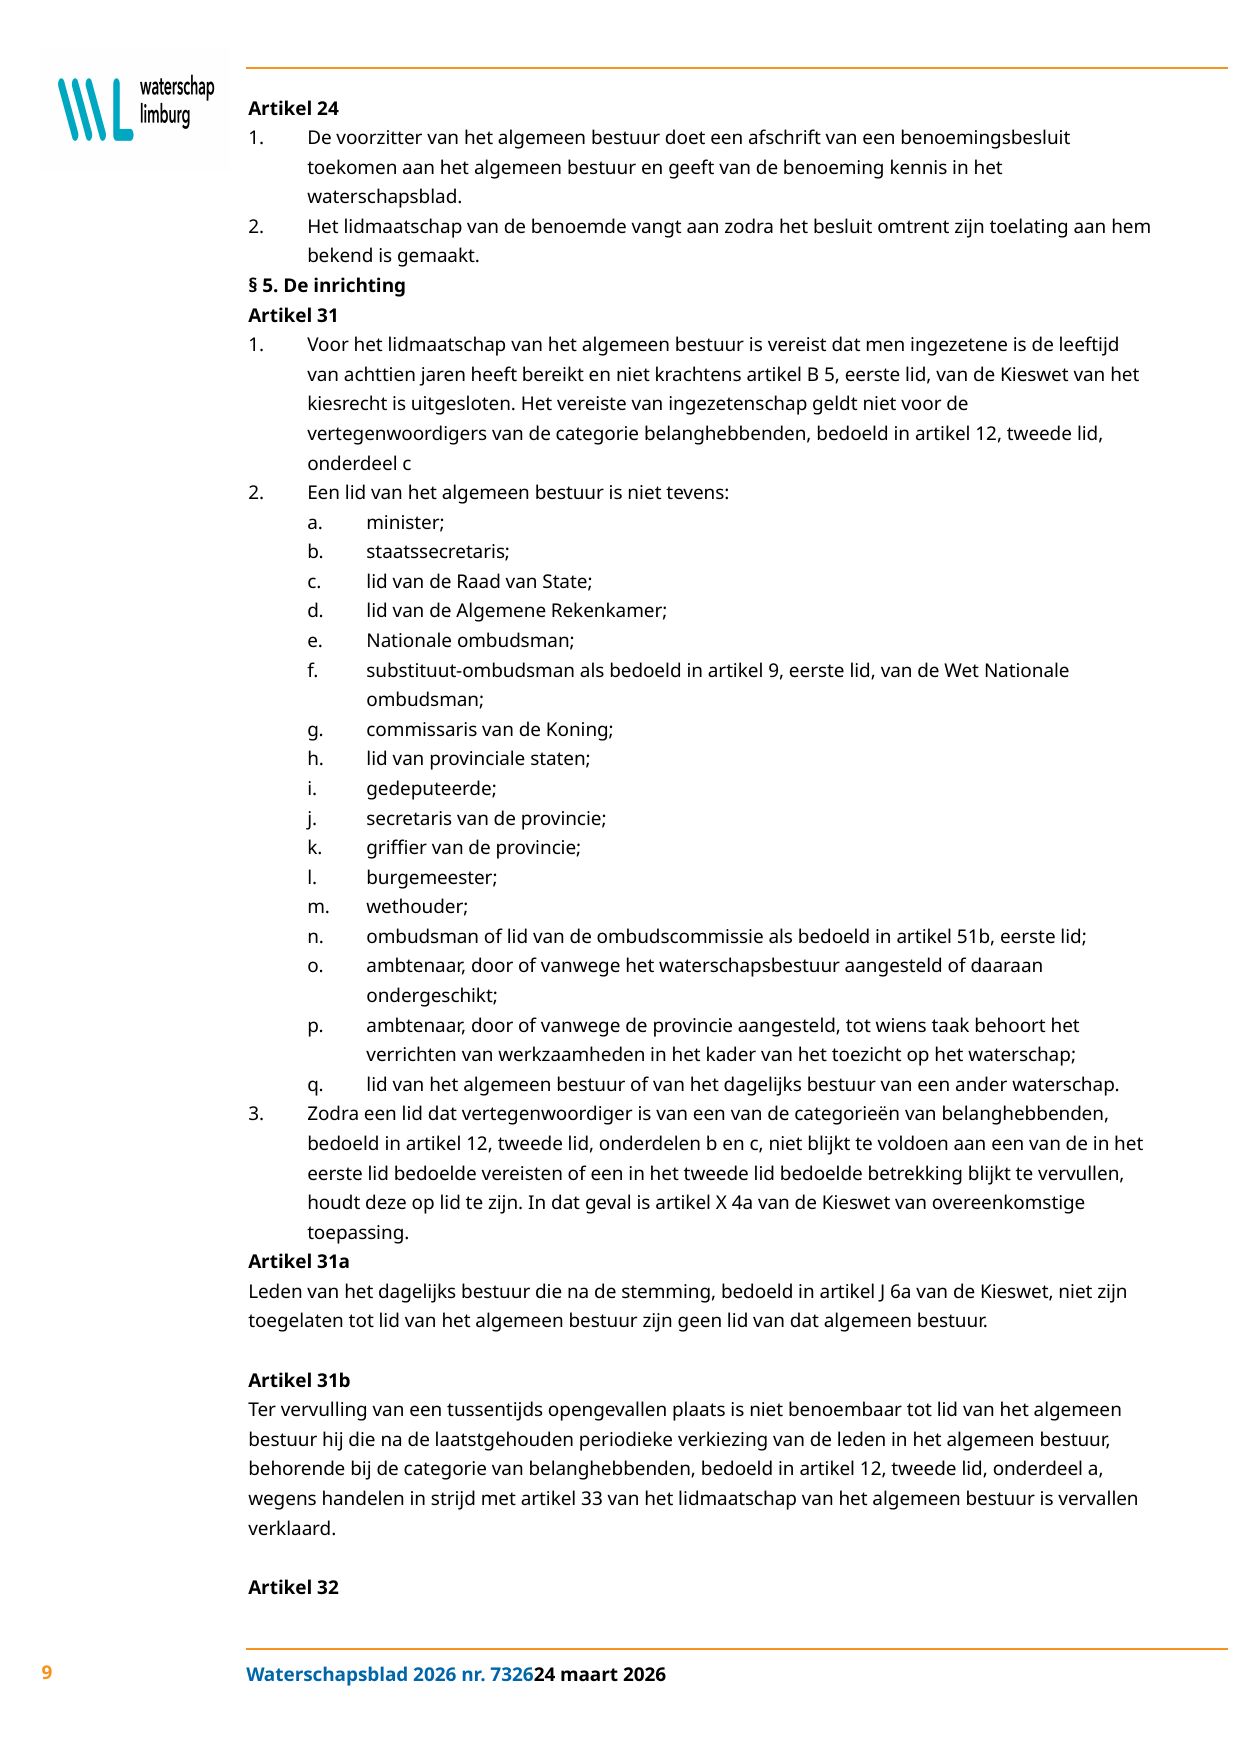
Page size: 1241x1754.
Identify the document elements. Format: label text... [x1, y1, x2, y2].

list ambtenaar, door of vanwege de provincie aangesteld, tot wiens taak behoort het verrichten van werkzaamheden in het kader van het toezicht op het waterschap; [307, 1012, 1152, 1067]
text Artikel 31 [248, 302, 1152, 328]
list De voorzitter van het algemeen bestuur doet een afschrift van een benoemingsbesluit toekomen aan het algemeen bestuur en geeft van de benoeming kennis in het waterschapsblad. [248, 124, 1152, 209]
list gedeputeerde; [307, 775, 1152, 801]
text Ter vervulling van een tussentijds opengevallen plaats is niet benoembaar tot lid van het algemeen bestuur hij die na de laatstgehouden periodieke verkiezing van de leden in het algemeen bestuur, behorende bij de categorie van belanghebbenden, bedoeld in artikel 12, tweede lid, onderdeel a, wegens handelen in strijd met artikel 33 van het lidmaatschap van het algemeen bestuur is vervallen verklaard. [248, 1396, 1152, 1541]
text Artikel 24 [248, 95, 1152, 121]
list Zodra een lid dat vertegenwoordiger is van een van de categorieën van belanghebbenden, bedoeld in artikel 12, tweede lid, onderdelen b en c, niet blijkt te voldoen aan een van de in het eerste lid bedoelde vereisten of een in het tweede lid bedoelde betrekking blijkt te vervullen, houdt deze op lid te zijn. In dat geval is artikel X 4a van de Kieswet van overeenkomstige toepassing. [248, 1101, 1152, 1245]
list ombudsman of lid van de ombudscommissie als bedoeld in artikel 51b, eerste lid; [307, 923, 1152, 949]
list griffier van de provincie; [307, 834, 1152, 860]
list ambtenaar, door of vanwege het waterschapsbestuur aangesteld of daaraan ondergeschikt; [307, 953, 1152, 1008]
text Artikel 31b [248, 1367, 1152, 1393]
list staatssecretaris; [307, 538, 1152, 564]
list lid van het algemeen bestuur of van het dagelijks bestuur van een ander waterschap. [307, 1071, 1152, 1097]
list wethouder; [307, 893, 1152, 919]
list substituut-ombudsman als bedoeld in artikel 9, eerste lid, van de Wet Nationale ombudsman; [307, 657, 1152, 712]
list commissaris van de Koning; [307, 716, 1152, 742]
list lid van de Raad van State; [307, 568, 1152, 594]
list Het lidmaatschap van de benoemde vangt aan zodra het besluit omtrent zijn toelating aan hem bekend is gemaakt. [248, 213, 1152, 268]
text § 5. De inrichting [248, 272, 1152, 298]
list secretaris van de provincie; [307, 805, 1152, 831]
list Nationale ombudsman; [307, 627, 1152, 653]
list burgemeester; [307, 864, 1152, 890]
list Voor het lidmaatschap van het algemeen bestuur is vereist dat men ingezetene is de leeftijd van achttien jaren heeft bereikt en niet krachtens artikel B 5, eerste lid, van de Kieswet van het kiesrecht is uitgesloten. Het vereiste van ingezetenschap geldt niet voor de vertegenwoordigers van de categorie belanghebbenden, bedoeld in artikel 12, tweede lid, onderdeel c [248, 331, 1152, 476]
text Leden van het dagelijks bestuur die na de stemming, bedoeld in artikel J 6a van de Kieswet, niet zijn toegelaten tot lid van het algemeen bestuur zijn geen lid van dat algemeen bestuur. [248, 1278, 1152, 1333]
list minister; [307, 509, 1152, 535]
picture [41, 47, 231, 172]
list lid van provinciale staten; [307, 746, 1152, 771]
list lid van de Algemene Rekenkamer; [307, 598, 1152, 623]
text Artikel 32 [248, 1574, 1152, 1600]
list Een lid van het algemeen bestuur is niet tevens: [248, 479, 1152, 505]
text Artikel 31a [248, 1248, 1152, 1274]
